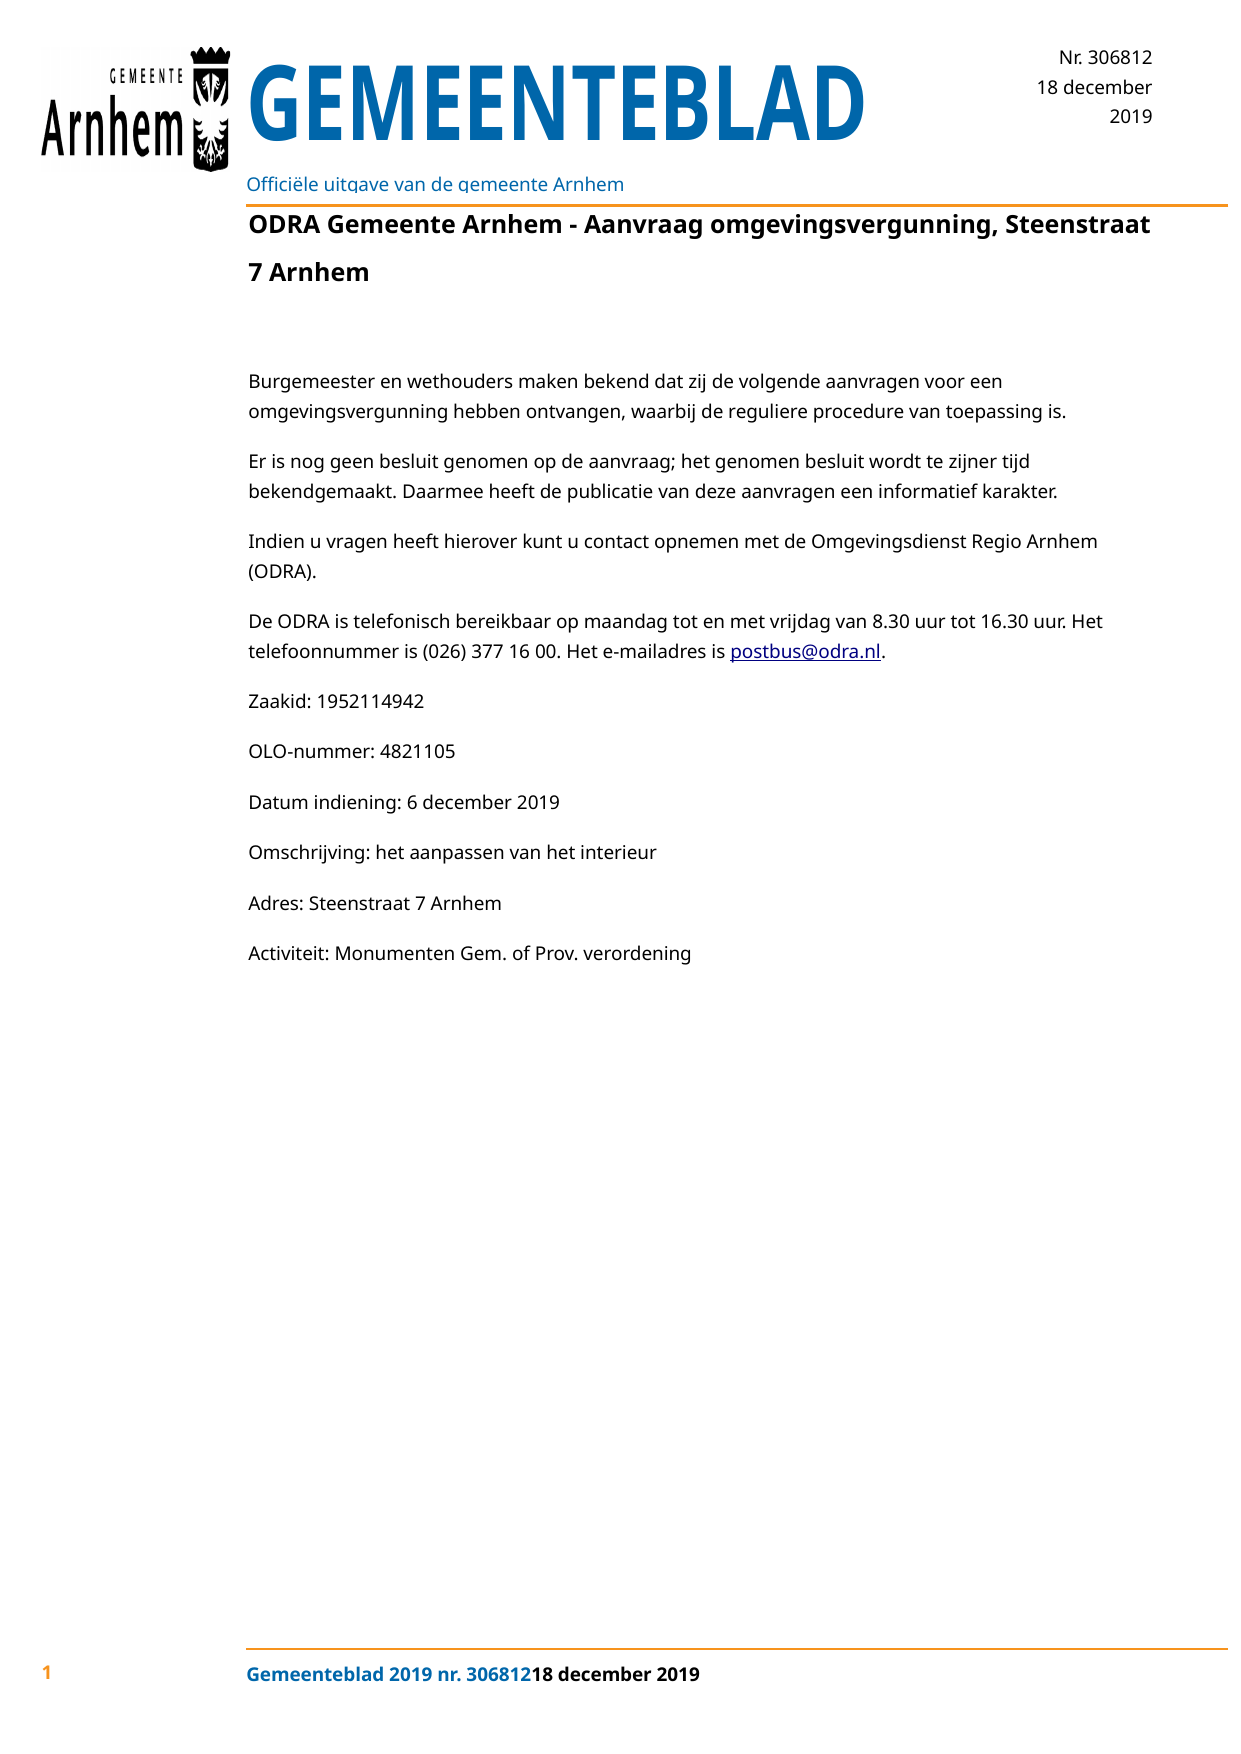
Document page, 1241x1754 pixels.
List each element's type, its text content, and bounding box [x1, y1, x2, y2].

picture [41, 47, 231, 172]
text ODRA Gemeente Arnhem - Aanvraag omgevingsvergunning, Steenstraat 7 Arnhem [248, 207, 1152, 288]
text Er is nog geen besluit genomen op de aanvraag; het genomen besluit wordt te zijner tijd bekendgemaakt. Daarmee heeft de publicatie van deze aanvragen een informatief karakter. [248, 448, 1152, 504]
text Activiteit: Monumenten Gem. of Prov. verordening [248, 940, 1152, 966]
text Omschrijving: het aanpassen van het interieur [248, 839, 1152, 865]
text Zaakid: 1952114942 [248, 688, 1152, 714]
text Datum indiening: 6 december 2019 [248, 789, 1152, 815]
text Indien u vragen heeft hierover kunt u contact opnemen met de Omgevingsdienst Regio Arnhem (ODRA). [248, 528, 1152, 584]
text Burgemeester en wethouders maken bekend dat zij de volgende aanvragen voor een omgevingsvergunning hebben ontvangen, waarbij de reguliere procedure van toepassing is. [248, 368, 1152, 424]
text Adres: Steenstraat 7 Arnhem [248, 890, 1152, 916]
text De ODRA is telefonisch bereikbaar op maandag tot en met vrijdag van 8.30 uur tot 16.30 uur. Het telefoonnummer is (026) 377 16 00. Het e-mailadres is postbus@odra.nl. [248, 608, 1152, 664]
text OLO-nummer: 4821105 [248, 739, 1152, 764]
